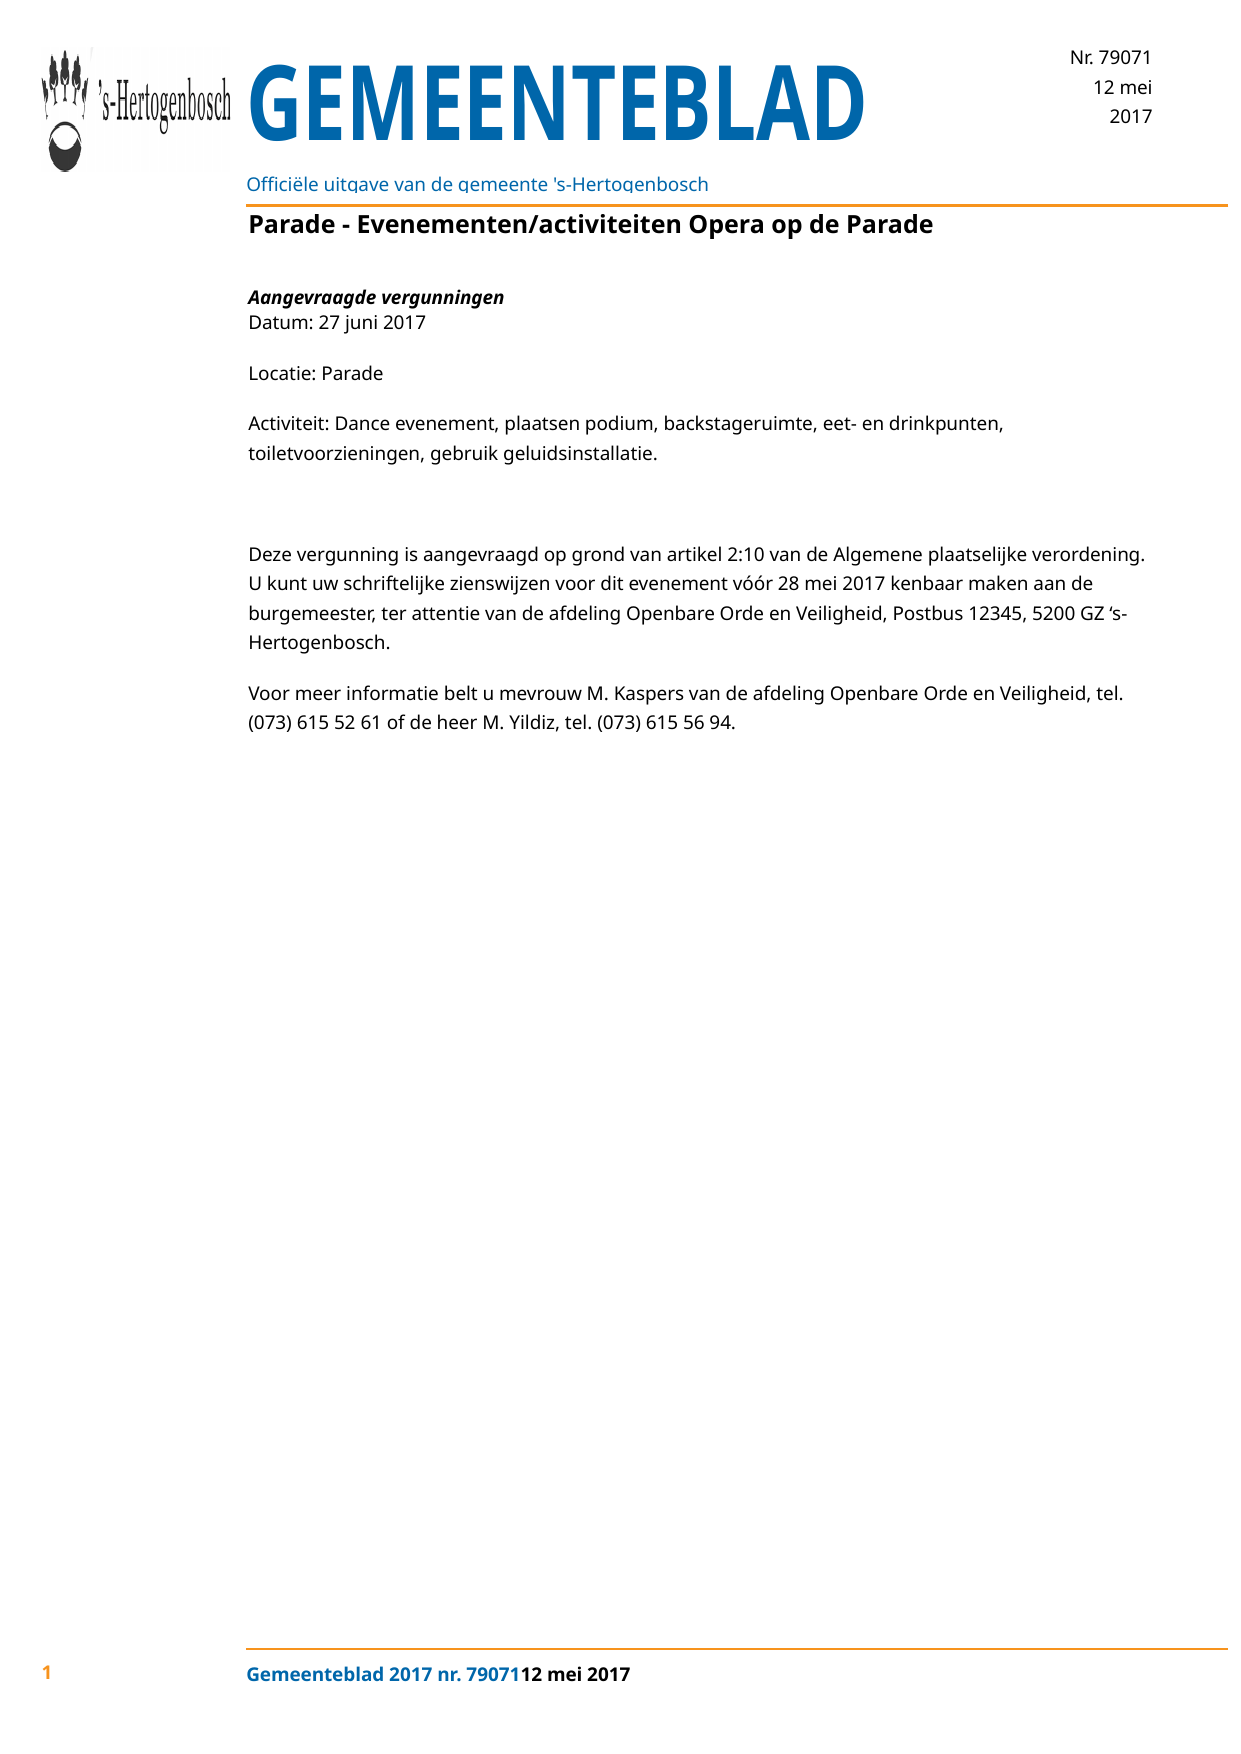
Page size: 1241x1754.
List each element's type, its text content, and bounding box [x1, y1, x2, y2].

text Voor meer informatie belt u mevrouw M. Kaspers van de afdeling Openbare Orde en Veiligheid, tel. (073) 615 52 61 of de heer M. Yildiz, tel. (073) 615 56 94. [248, 680, 1152, 735]
text Locatie: Parade [248, 360, 1152, 386]
text Activiteit: Dance evenement, plaatsen podium, backstageruimte, eet- en drinkpunten, toiletvoorzieningen, gebruik geluidsinstallatie. [248, 410, 1152, 466]
text Parade - Evenementen/activiteiten Opera op de Parade [248, 207, 1152, 241]
text Deze vergunning is aangevraagd op grond van artikel 2:10 van de Algemene plaatselijke verordening. U kunt uw schriftelijke zienswijzen voor dit evenement vóór 28 mei 2017 kenbaar maken aan de burgemeester, ter attentie van de afdeling Openbare Orde en Veiligheid, Postbus 12345, 5200 GZ ‘s-Hertogenbosch. [248, 541, 1152, 655]
picture [41, 47, 231, 172]
text Aangevraagde vergunningen [248, 284, 1152, 309]
text Datum: 27 juni 2017 [248, 309, 1152, 335]
